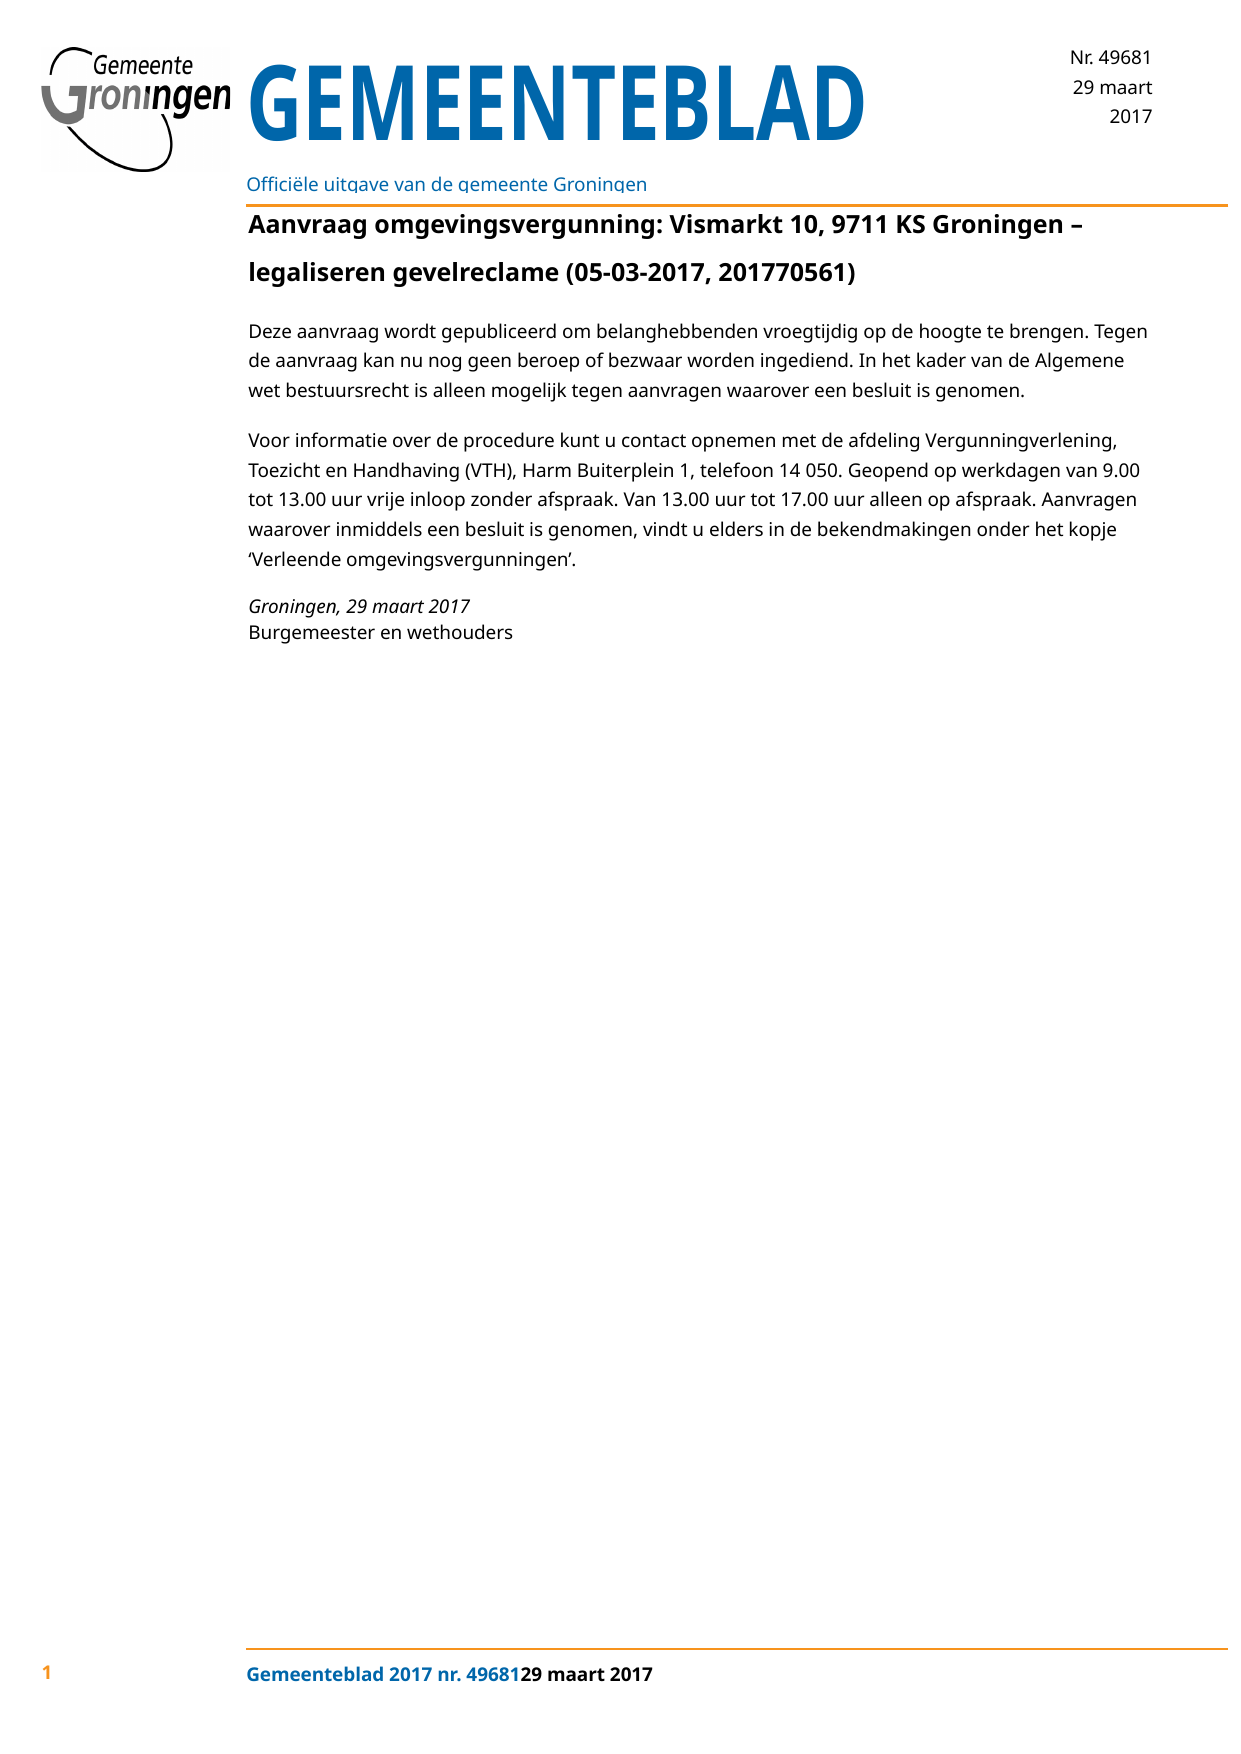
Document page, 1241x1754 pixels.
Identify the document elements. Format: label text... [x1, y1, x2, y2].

text Aanvraag omgevingsvergunning: Vismarkt 10, 9711 KS Groningen – legaliseren gevelreclame (05-03-2017, 201770561) [248, 207, 1152, 288]
picture [41, 47, 231, 172]
text Voor informatie over de procedure kunt u contact opnemen met de afdeling Vergunningverlening, Toezicht en Handhaving (VTH), Harm Buiterplein 1, telefoon 14 050. Geopend op werkdagen van 9.00 tot 13.00 uur vrije inloop zonder afspraak. Van 13.00 uur tot 17.00 uur alleen op afspraak. Aanvragen waarover inmiddels een besluit is genomen, vindt u elders in de bekendmakingen onder het kopje ‘Verleende omgevingsvergunningen’. [248, 427, 1152, 572]
text Groningen, 29 maart 2017 [248, 594, 1152, 619]
text Deze aanvraag wordt gepubliceerd om belanghebbenden vroegtijdig op de hoogte te brengen. Tegen de aanvraag kan nu nog geen beroep of bezwaar worden ingediend. In het kader van de Algemene wet bestuursrecht is alleen mogelijk tegen aanvragen waarover een besluit is genomen. [248, 318, 1152, 403]
text Burgemeester en wethouders [248, 619, 1152, 645]
